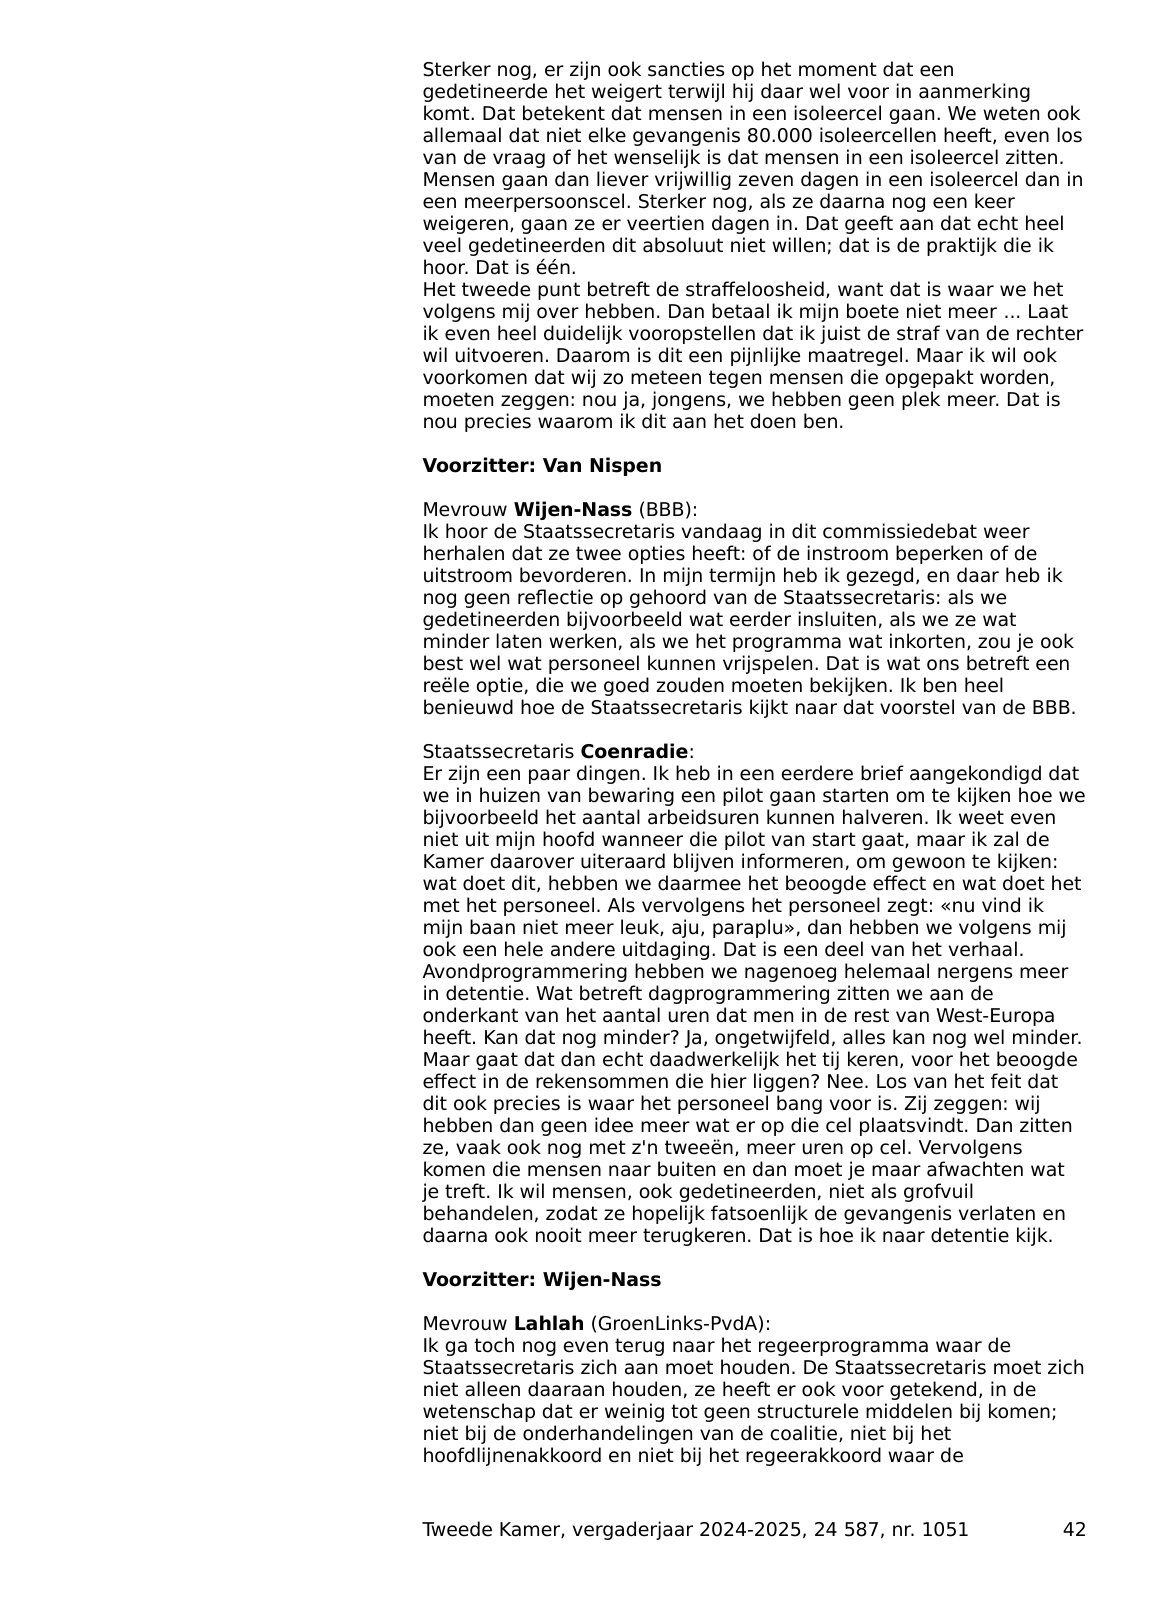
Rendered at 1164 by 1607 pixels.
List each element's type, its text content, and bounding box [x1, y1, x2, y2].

text Avondprogrammering hebben we nagenoeg helemaal nergens meer in detentie. Wat betreft dagprogrammering zitten we aan de onderkant van het aantal uren dat men in de rest van West-Europa heeft. Kan dat nog minder? Ja, ongetwijfeld, alles kan nog wel minder. Maar gaat dat dan echt daadwerkelijk het tij keren, voor het beoogde effect in de rekensommen die hier liggen? Nee. Los van het feit dat dit ook precies is waar het personeel bang voor is. Zij zeggen: wij hebben dan geen idee meer wat er op die cel plaatsvindt. Dan zitten ze, vaak ook nog met z'n tweeën, meer uren op cel. Vervolgens komen die mensen naar buiten en dan moet je maar afwachten wat je treft. Ik wil mensen, ook gedetineerden, niet als grofvuil behandelen, zodat ze hopelijk fatsoenlijk de gevangenis verlaten en daarna ook nooit meer terugkeren. Dat is hoe ik naar detentie kijk. [422, 961, 1087, 1247]
text Mevrouw Wijen-Nass (BBB): [422, 499, 1087, 521]
text Het tweede punt betreft de straffeloosheid, want dat is waar we het volgens mij over hebben. Dan betaal ik mijn boete niet meer ... Laat ik even heel duidelijk vooropstellen dat ik juist de straf van de rechter wil uitvoeren. Daarom is dit een pijnlijke maatregel. Maar ik wil ook voorkomen dat wij zo meteen tegen mensen die opgepakt worden, moeten zeggen: nou ja, jongens, we hebben geen plek meer. Dat is nou precies waarom ik dit aan het doen ben. [422, 279, 1087, 433]
text Ik ga toch nog even terug naar het regeerprogramma waar de Staatssecretaris zich aan moet houden. De Staatssecretaris moet zich niet alleen daaraan houden, ze heeft er ook voor getekend, in de wetenschap dat er weinig tot geen structurele middelen bij komen; niet bij de onderhandelingen van de coalitie, niet bij het hoofdlijnenakkoord en niet bij het regeerakkoord waar de [422, 1335, 1087, 1467]
subtitle Voorzitter: Wijen-Nass [422, 1269, 1087, 1291]
text Er zijn een paar dingen. Ik heb in een eerdere brief aangekondigd dat we in huizen van bewaring een pilot gaan starten om te kijken hoe we bijvoorbeeld het aantal arbeidsuren kunnen halveren. Ik weet even niet uit mijn hoofd wanneer die pilot van start gaat, maar ik zal de Kamer daarover uiteraard blijven informeren, om gewoon te kijken: wat doet dit, hebben we daarmee het beoogde effect en wat doet het met het personeel. Als vervolgens het personeel zegt: «nu vind ik mijn baan niet meer leuk, aju, paraplu», dan hebben we volgens mij ook een hele andere uitdaging. Dat is een deel van het verhaal. [422, 763, 1087, 961]
text Ik hoor de Staatssecretaris vandaag in dit commissiedebat weer herhalen dat ze twee opties heeft: of de instroom beperken of de uitstroom bevorderen. In mijn termijn heb ik gezegd, en daar heb ik nog geen reflectie op gehoord van de Staatssecretaris: als we gedetineerden bijvoorbeeld wat eerder insluiten, als we ze wat minder laten werken, als we het programma wat inkorten, zou je ook best wel wat personeel kunnen vrijspelen. Dat is wat ons betreft een reële optie, die we goed zouden moeten bekijken. Ik ben heel benieuwd hoe de Staatssecretaris kijkt naar dat voorstel van de BBB. [422, 521, 1087, 719]
text Staatssecretaris Coenradie: [422, 741, 1087, 763]
subtitle Voorzitter: Van Nispen [422, 455, 1087, 477]
text Mevrouw Lahlah (GroenLinks-PvdA): [422, 1313, 1087, 1335]
text Sterker nog, er zijn ook sancties op het moment dat een gedetineerde het weigert terwijl hij daar wel voor in aanmerking komt. Dat betekent dat mensen in een isoleercel gaan. We weten ook allemaal dat niet elke gevangenis 80.000 isoleercellen heeft, even los van de vraag of het wenselijk is dat mensen in een isoleercel zitten. Mensen gaan dan liever vrijwillig zeven dagen in een isoleercel dan in een meerpersoonscel. Sterker nog, als ze daarna nog een keer weigeren, gaan ze er veertien dagen in. Dat geeft aan dat echt heel veel gedetineerden dit absoluut niet willen; dat is de praktijk die ik hoor. Dat is één. [422, 59, 1087, 279]
